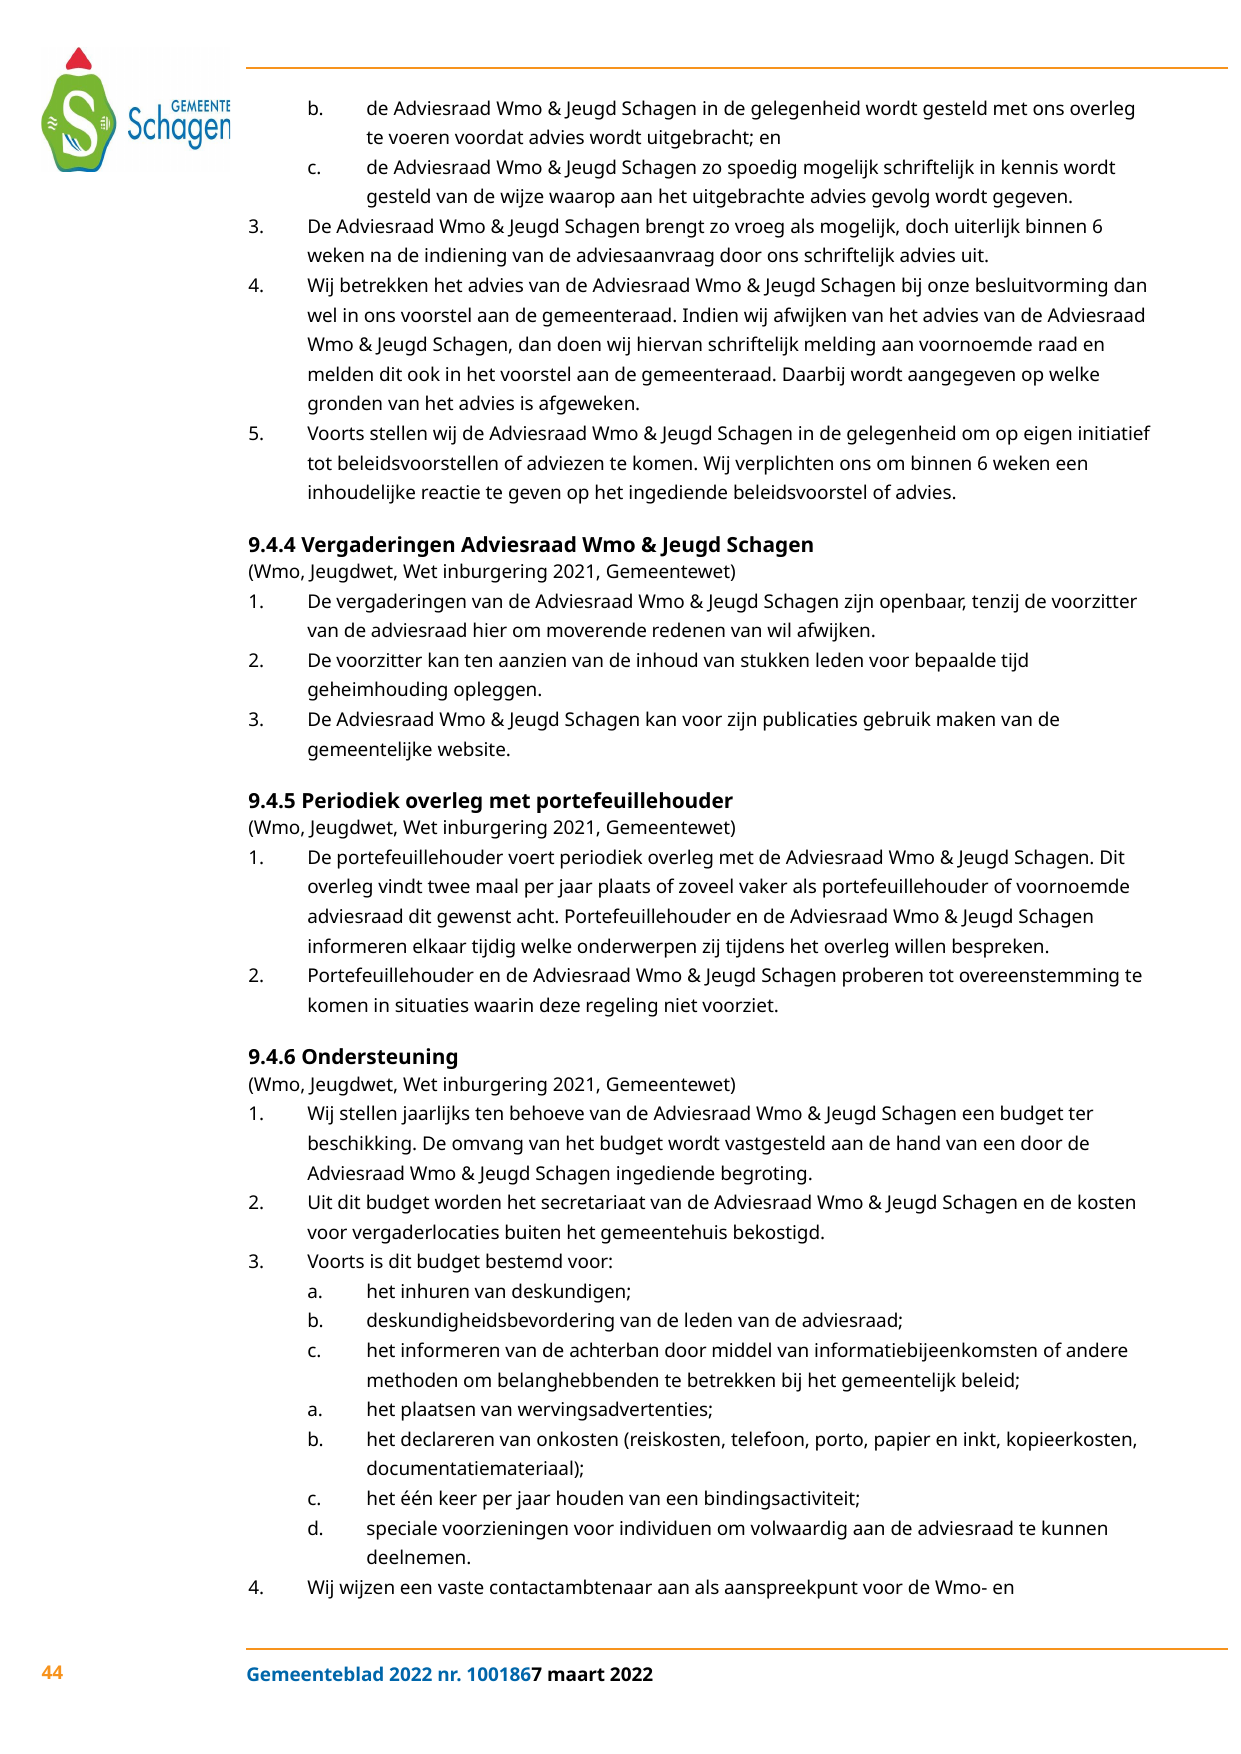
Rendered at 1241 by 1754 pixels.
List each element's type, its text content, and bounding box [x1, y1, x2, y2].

list de Adviesraad Wmo & Jeugd Schagen in de gelegenheid wordt gesteld met ons overleg te voeren voordat advies wordt uitgebracht; en [307, 95, 1152, 150]
text 9.4.6 Ondersteuning [248, 1042, 1152, 1071]
picture [41, 47, 231, 172]
list Wij wijzen een vaste contactambtenaar aan als aanspreekpunt voor de Wmo- en [248, 1574, 1152, 1599]
list het informeren van de achterban door middel van informatiebijeenkomsten of andere methoden om belanghebbenden te betrekken bij het gemeentelijk beleid; [307, 1337, 1152, 1392]
text (Wmo, Jeugdwet, Wet inburgering 2021, Gemeentewet) [248, 1071, 1152, 1097]
text (Wmo, Jeugdwet, Wet inburgering 2021, Gemeentewet) [248, 558, 1152, 584]
list speciale voorzieningen voor individuen om volwaardig aan de adviesraad te kunnen deelnemen. [307, 1515, 1152, 1570]
list de Adviesraad Wmo & Jeugd Schagen zo spoedig mogelijk schriftelijk in kennis wordt gesteld van de wijze waarop aan het uitgebrachte advies gevolg wordt gegeven. [307, 154, 1152, 209]
list Portefeuillehouder en de Adviesraad Wmo & Jeugd Schagen proberen tot overeenstemming te komen in situaties waarin deze regeling niet voorziet. [248, 962, 1152, 1018]
text (Wmo, Jeugdwet, Wet inburgering 2021, Gemeentewet) [248, 814, 1152, 840]
list deskundigheidsbevordering van de leden van de adviesraad; [307, 1308, 1152, 1333]
list Wij stellen jaarlijks ten behoeve van de Adviesraad Wmo & Jeugd Schagen een budget ter beschikking. De omvang van het budget wordt vastgesteld aan de hand van een door de Adviesraad Wmo & Jeugd Schagen ingediende begroting. [248, 1101, 1152, 1185]
text 9.4.4 Vergaderingen Adviesraad Wmo & Jeugd Schagen [248, 530, 1152, 558]
list Voorts is dit budget bestemd voor: [248, 1248, 1152, 1274]
list Uit dit budget worden het secretariaat van de Adviesraad Wmo & Jeugd Schagen en de kosten voor vergaderlocaties buiten het gemeentehuis bekostigd. [248, 1189, 1152, 1244]
text 9.4.5 Periodiek overleg met portefeuillehouder [248, 786, 1152, 814]
list De voorzitter kan ten aanzien van de inhoud van stukken leden voor bepaalde tijd geheimhouding opleggen. [248, 647, 1152, 702]
list De portefeuillehouder voert periodiek overleg met de Adviesraad Wmo & Jeugd Schagen. Dit overleg vindt twee maal per jaar plaats of zoveel vaker als portefeuillehouder of voornoemde adviesraad dit gewenst acht. Portefeuillehouder en de Adviesraad Wmo & Jeugd Schagen informeren elkaar tijdig welke onderwerpen zij tijdens het overleg willen bespreken. [248, 844, 1152, 959]
list Wij betrekken het advies van de Adviesraad Wmo & Jeugd Schagen bij onze besluitvorming dan wel in ons voorstel aan de gemeenteraad. Indien wij afwijken van het advies van de Adviesraad Wmo & Jeugd Schagen, dan doen wij hiervan schriftelijk melding aan voornoemde raad en melden dit ook in het voorstel aan de gemeenteraad. Daarbij wordt aangegeven op welke gronden van het advies is afgeweken. [248, 272, 1152, 416]
list het declareren van onkosten (reiskosten, telefoon, porto, papier en inkt, kopieerkosten, documentatiemateriaal); [307, 1426, 1152, 1481]
list De Adviesraad Wmo & Jeugd Schagen kan voor zijn publicaties gebruik maken van de gemeentelijke website. [248, 706, 1152, 761]
list het inhuren van deskundigen; [307, 1278, 1152, 1304]
list De Adviesraad Wmo & Jeugd Schagen brengt zo vroeg als mogelijk, doch uiterlijk binnen 6 weken na de indiening van de adviesaanvraag door ons schriftelijk advies uit. [248, 213, 1152, 268]
list het plaatsen van wervingsadvertenties; [307, 1396, 1152, 1422]
list Voorts stellen wij de Adviesraad Wmo & Jeugd Schagen in de gelegenheid om op eigen initiatief tot beleidsvoorstellen of adviezen te komen. Wij verplichten ons om binnen 6 weken een inhoudelijke reactie te geven op het ingediende beleidsvoorstel of advies. [248, 420, 1152, 505]
list het één keer per jaar houden van een bindingsactiviteit; [307, 1485, 1152, 1511]
list De vergaderingen van de Adviesraad Wmo & Jeugd Schagen zijn openbaar, tenzij de voorzitter van de adviesraad hier om moverende redenen van wil afwijken. [248, 588, 1152, 643]
